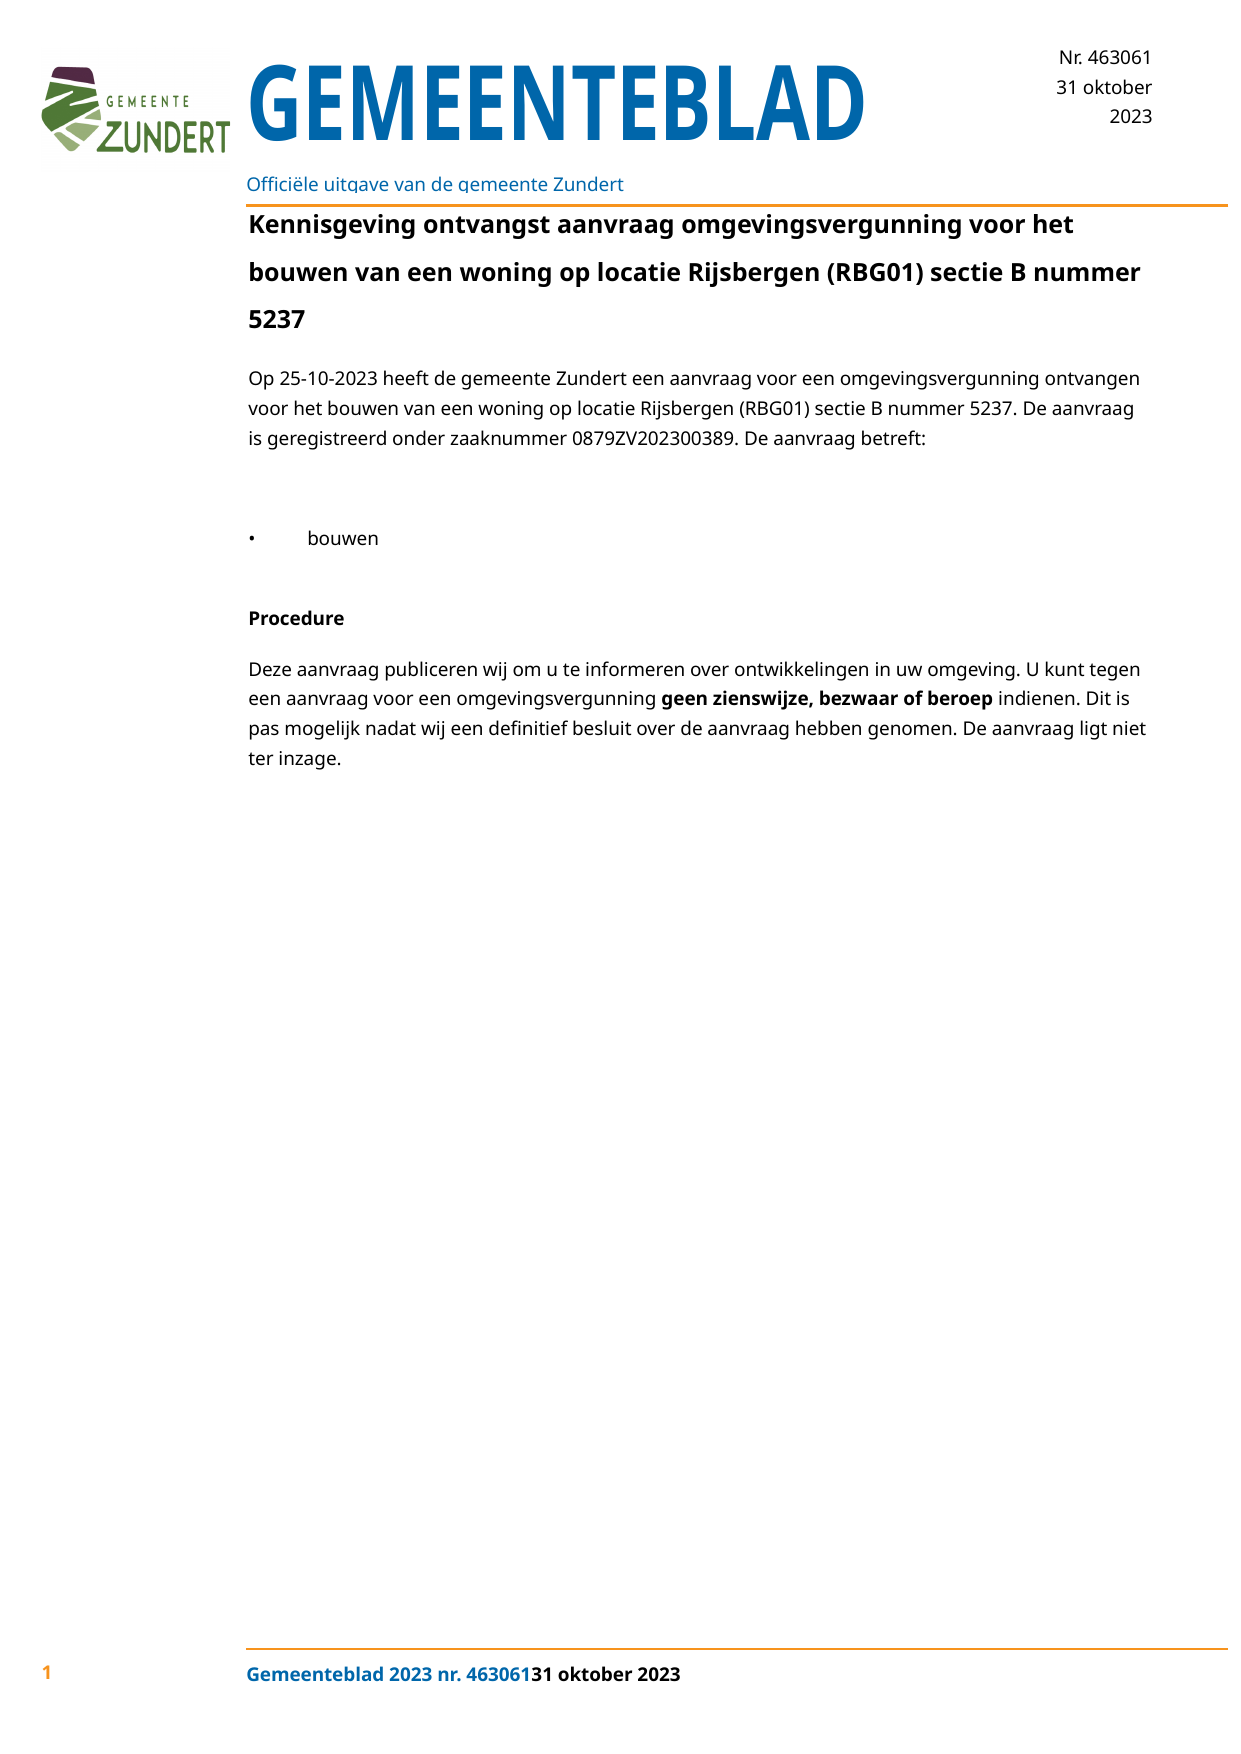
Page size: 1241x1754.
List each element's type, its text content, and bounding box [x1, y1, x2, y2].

text Op 25-10-2023 heeft de gemeente Zundert een aanvraag voor een omgevingsvergunning ontvangen voor het bouwen van een woning op locatie Rijsbergen (RBG01) sectie B nummer 5237. De aanvraag is geregistreerd onder zaaknummer 0879ZV202300389. De aanvraag betreft: [248, 366, 1152, 450]
list bouwen [248, 526, 1152, 551]
text Procedure [248, 606, 1152, 631]
text Kennisgeving ontvangst aanvraag omgevingsvergunning voor het bouwen van een woning op locatie Rijsbergen (RBG01) sectie B nummer 5237 [248, 207, 1152, 336]
text Deze aanvraag publiceren wij om u te informeren over ontwikkelingen in uw omgeving. U kunt tegen een aanvraag voor een omgevingsvergunning geen zienswijze, bezwaar of beroep indienen. Dit is pas mogelijk nadat wij een definitief besluit over de aanvraag hebben genomen. De aanvraag ligt niet ter inzage. [248, 656, 1152, 770]
picture [41, 47, 231, 172]
